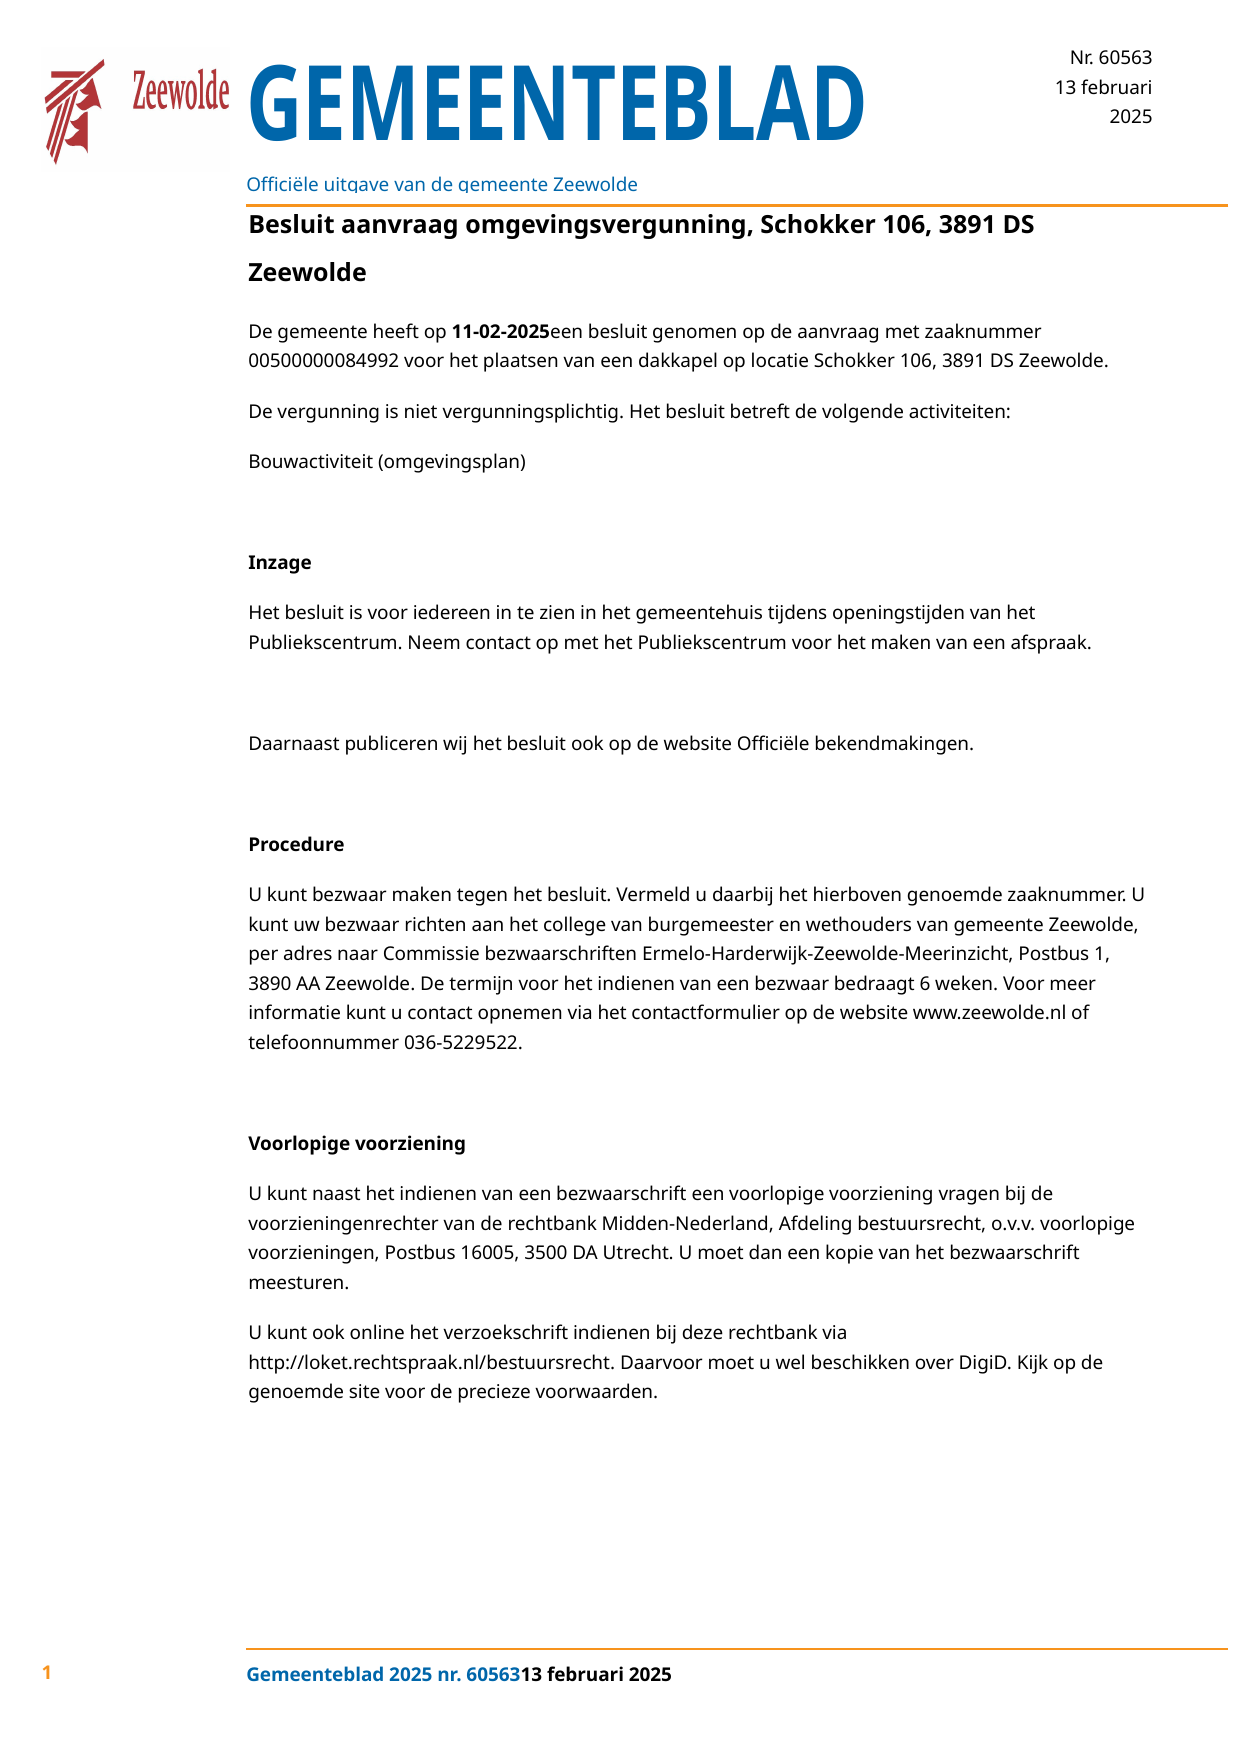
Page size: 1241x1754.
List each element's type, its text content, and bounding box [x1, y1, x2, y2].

text Besluit aanvraag omgevingsvergunning, Schokker 106, 3891 DS Zeewolde [248, 207, 1152, 288]
picture [41, 47, 231, 172]
text U kunt bezwaar maken tegen het besluit. Vermeld u daarbij het hierboven genoemde zaaknummer. U kunt uw bezwaar richten aan het college van burgemeester en wethouders van gemeente Zeewolde, per adres naar Commissie bezwaarschriften Ermelo-Harderwijk-Zeewolde-Meerinzicht, Postbus 1, 3890 AA Zeewolde. De termijn voor het indienen van een bezwaar bedraagt 6 weken. Voor meer informatie kunt u contact opnemen via het contactformulier op de website www.zeewolde.nl of telefoonnummer 036-5229522. [248, 881, 1152, 1055]
text De vergunning is niet vergunningsplichtig. Het besluit betreft de volgende activiteiten: [248, 398, 1152, 424]
text Procedure [248, 831, 1152, 857]
text Voorlopige voorziening [248, 1130, 1152, 1156]
text U kunt ook online het verzoekschrift indienen bij deze rechtbank via http://loket.rechtspraak.nl/bestuursrecht. Daarvoor moet u wel beschikken over DigiD. Kijk op de genoemde site voor de precieze voorwaarden. [248, 1319, 1152, 1404]
text De gemeente heeft op 11-02-2025een besluit genomen op de aanvraag met zaaknummer 00500000084992 voor het plaatsen van een dakkapel op locatie Schokker 106, 3891 DS Zeewolde. [248, 318, 1152, 373]
text Inzage [248, 549, 1152, 575]
text U kunt naast het indienen van een bezwaarschrift een voorlopige voorziening vragen bij de voorzieningenrechter van de rechtbank Midden-Nederland, Afdeling bestuursrecht, o.v.v. voorlopige voorzieningen, Postbus 16005, 3500 DA Utrecht. U moet dan een kopie van het bezwaarschrift meesturen. [248, 1180, 1152, 1295]
text Bouwactiviteit (omgevingsplan) [248, 448, 1152, 474]
text Daarnaast publiceren wij het besluit ook op de website Officiële bekendmakingen. [248, 730, 1152, 756]
text Het besluit is voor iedereen in te zien in het gemeentehuis tijdens openingstijden van het Publiekscentrum. Neem contact op met het Publiekscentrum voor het maken van een afspraak. [248, 599, 1152, 655]
